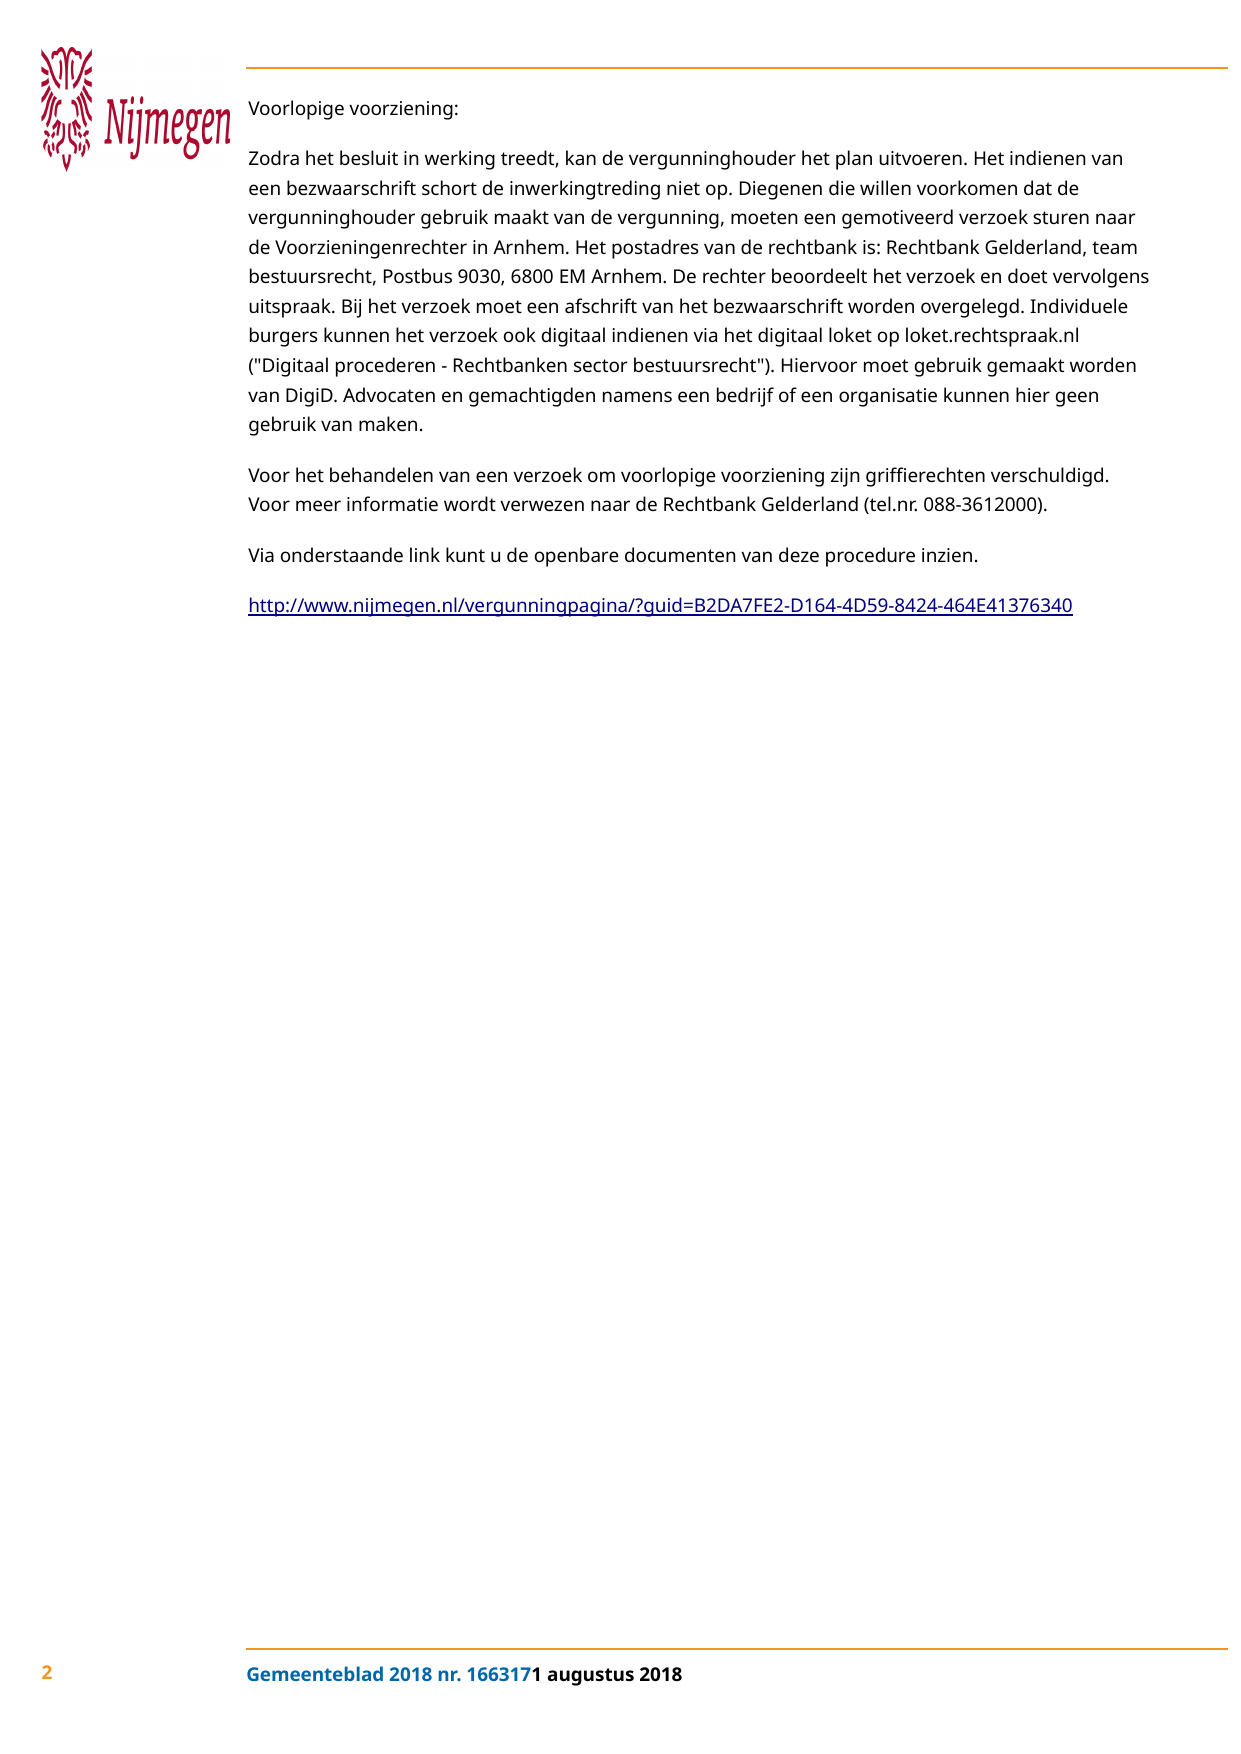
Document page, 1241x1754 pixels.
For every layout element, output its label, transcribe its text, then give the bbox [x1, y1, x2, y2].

picture [41, 47, 231, 172]
text Voorlopige voorziening: [248, 95, 1152, 121]
text http://www.nijmegen.nl/vergunningpagina/?guid=B2DA7FE2-D164-4D59-8424-464E41376340 [248, 592, 1152, 618]
text Voor het behandelen van een verzoek om voorlopige voorziening zijn griffierechten verschuldigd. Voor meer informatie wordt verwezen naar de Rechtbank Gelderland (tel.nr. 088-3612000). [248, 462, 1152, 517]
text Zodra het besluit in werking treedt, kan de vergunninghouder het plan uitvoeren. Het indienen van een bezwaarschrift schort de inwerkingtreding niet op. Diegenen die willen voorkomen dat de vergunninghouder gebruik maakt van de vergunning, moeten een gemotiveerd verzoek sturen naar de Voorzieningenrechter in Arnhem. Het postadres van de rechtbank is: Rechtbank Gelderland, team bestuursrecht, Postbus 9030, 6800 EM Arnhem. De rechter beoordeelt het verzoek en doet vervolgens uitspraak. Bij het verzoek moet een afschrift van het bezwaarschrift worden overgelegd. Individuele burgers kunnen het verzoek ook digitaal indienen via het digitaal loket op loket.rechtspraak.nl ("Digitaal procederen - Rechtbanken sector bestuursrecht"). Hiervoor moet gebruik gemaakt worden van DigiD. Advocaten en gemachtigden namens een bedrijf of een organisatie kunnen hier geen gebruik van maken. [248, 145, 1152, 437]
text Via onderstaande link kunt u de openbare documenten van deze procedure inzien. [248, 542, 1152, 568]
